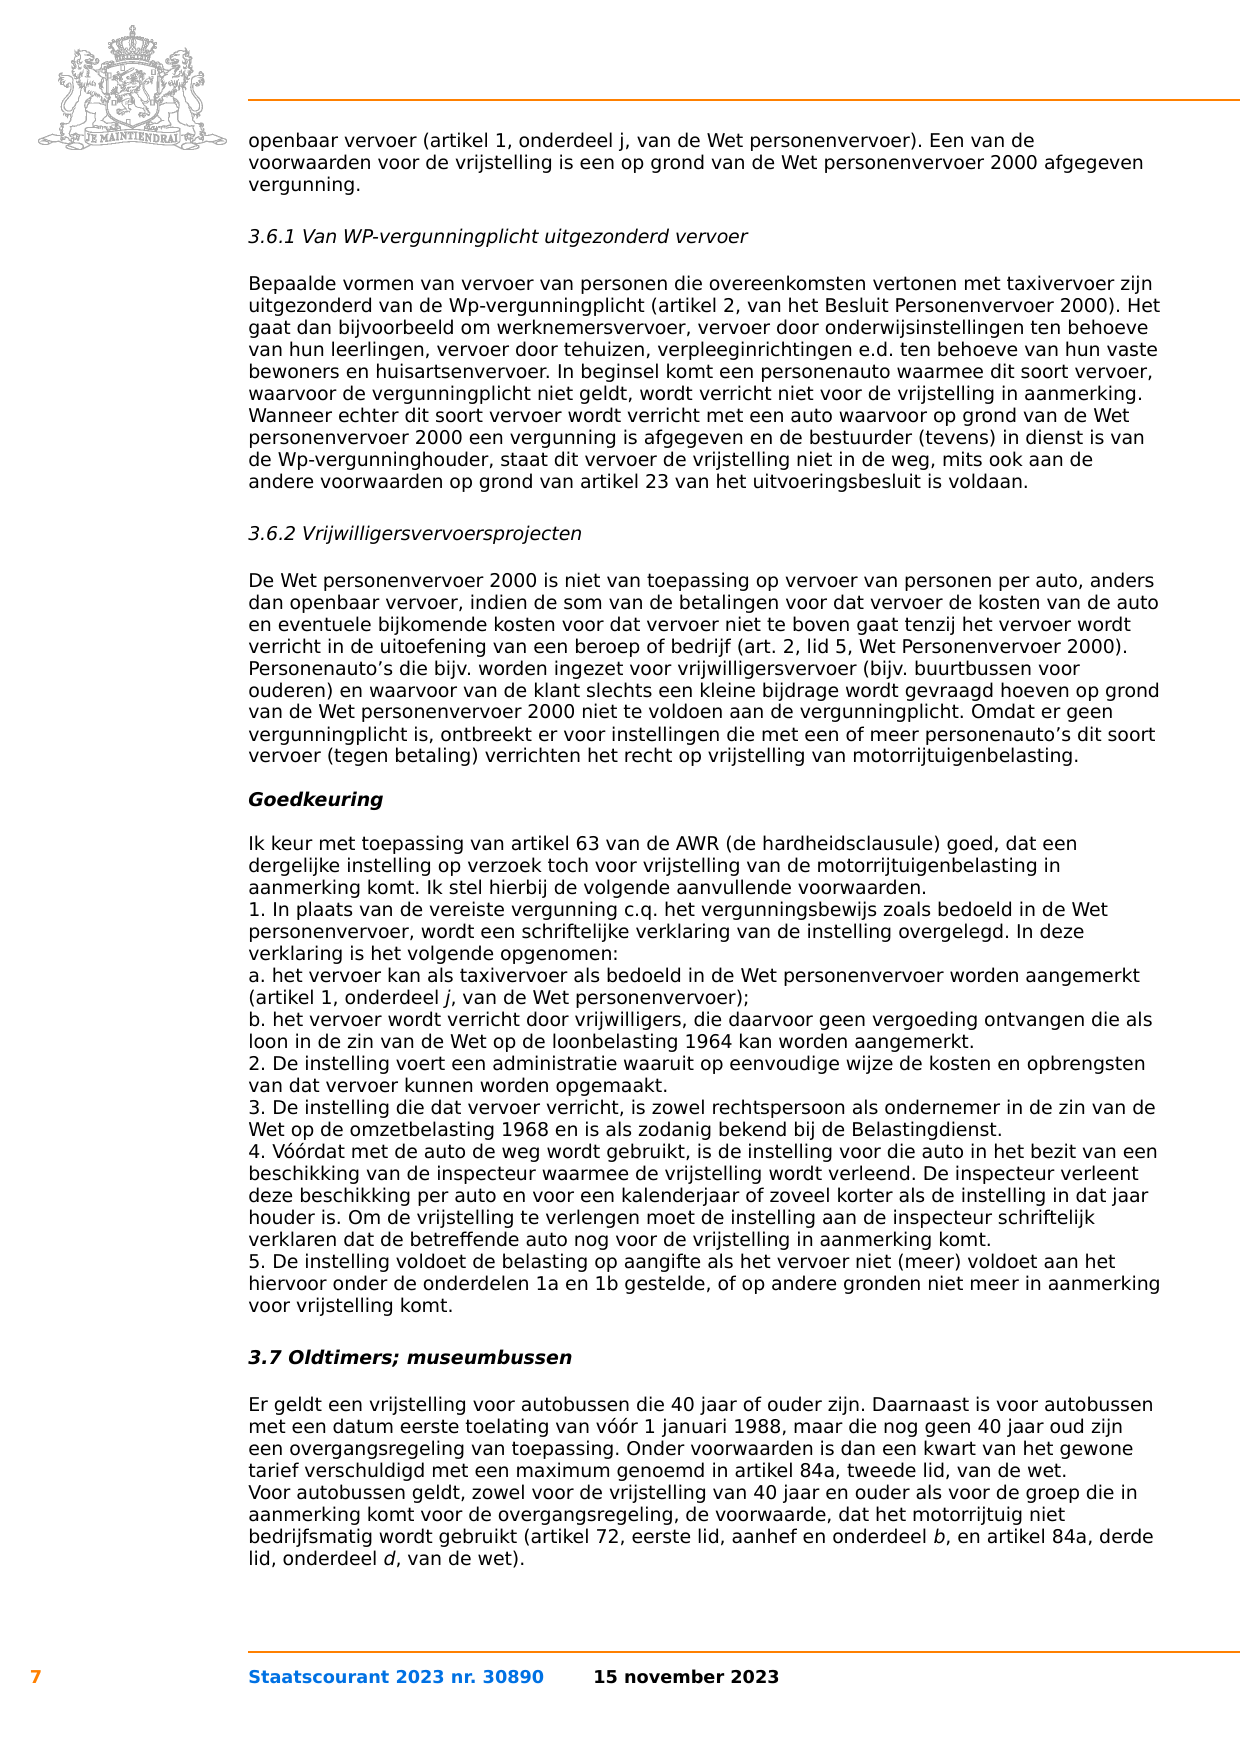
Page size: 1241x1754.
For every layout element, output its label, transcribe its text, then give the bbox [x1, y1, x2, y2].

text Ik keur met toepassing van artikel 63 van de AWR (de hardheidsclausule) goed, dat een dergelijke instelling op verzoek toch voor vrijstelling van de motorrijtuigenbelasting in aanmerking komt. Ik stel hierbij de volgende aanvullende voorwaarden. [248, 833, 1163, 899]
picture [38, 25, 227, 150]
text 5. De instelling voldoet de belasting op aangifte als het vervoer niet (meer) voldoet aan het hiervoor onder de onderdelen 1a en 1b gestelde, of op andere gronden niet meer in aanmerking voor vrijstelling komt. [248, 1251, 1163, 1317]
text openbaar vervoer (artikel 1, onderdeel j, van de Wet personenvervoer). Een van de voorwaarden voor de vrijstelling is een op grond van de Wet personenvervoer 2000 afgegeven vergunning. [248, 130, 1163, 196]
text 2. De instelling voert een administratie waaruit op eenvoudige wijze de kosten en opbrengsten van dat vervoer kunnen worden opgemaakt. [248, 1053, 1163, 1097]
subtitle Goedkeuring [248, 789, 1163, 811]
text De Wet personenvervoer 2000 is niet van toepassing op vervoer van personen per auto, anders dan openbaar vervoer, indien de som van de betalingen voor dat vervoer de kosten van de auto en eventuele bijkomende kosten voor dat vervoer niet te boven gaat tenzij het vervoer wordt verricht in de uitoefening van een beroep of bedrijf (art. 2, lid 5, Wet Personenvervoer 2000). Personenauto’s die bijv. worden ingezet voor vrijwilligersvervoer (bijv. buurtbussen voor ouderen) en waarvoor van de klant slechts een kleine bijdrage wordt gevraagd hoeven op grond van de Wet personenvervoer 2000 niet te voldoen aan de vergunningplicht. Omdat er geen vergunningplicht is, ontbreekt er voor instellingen die met een of meer personenauto’s dit soort vervoer (tegen betaling) verrichten het recht op vrijstelling van motorrijtuigenbelasting. [248, 569, 1163, 767]
text 4. Vóórdat met de auto de weg wordt gebruikt, is de instelling voor die auto in het bezit van een beschikking van de inspecteur waarmee de vrijstelling wordt verleend. De inspecteur verleent deze beschikking per auto en voor een kalenderjaar of zoveel korter als de instelling in dat jaar houder is. Om de vrijstelling te verlengen moet de instelling aan de inspecteur schriftelijk verklaren dat de betreffende auto nog voor de vrijstelling in aanmerking komt. [248, 1141, 1163, 1251]
text Er geldt een vrijstelling voor autobussen die 40 jaar of ouder zijn. Daarnaast is voor autobussen met een datum eerste toelating van vóór 1 januari 1988, maar die nog geen 40 jaar oud zijn een overgangsregeling van toepassing. Onder voorwaarden is dan een kwart van het gewone tarief verschuldigd met een maximum genoemd in artikel 84a, tweede lid, van de wet. [248, 1394, 1163, 1482]
subtitle 3.6.1 Van WP-vergunningplicht uitgezonderd vervoer [248, 226, 1163, 248]
subtitle 3.7 Oldtimers; museumbussen [248, 1347, 1163, 1369]
text 3. De instelling die dat vervoer verricht, is zowel rechtspersoon als ondernemer in de zin van de Wet op de omzetbelasting 1968 en is als zodanig bekend bij de Belastingdienst. [248, 1097, 1163, 1141]
text b. het vervoer wordt verricht door vrijwilligers, die daarvoor geen vergoeding ontvangen die als loon in de zin van de Wet op de loonbelasting 1964 kan worden aangemerkt. [248, 1009, 1163, 1053]
subtitle 3.6.2 Vrijwilligersvervoersprojecten [248, 523, 1163, 544]
text Bepaalde vormen van vervoer van personen die overeenkomsten vertonen met taxivervoer zijn uitgezonderd van de Wp-vergunningplicht (artikel 2, van het Besluit Personenvervoer 2000). Het gaat dan bijvoorbeeld om werknemersvervoer, vervoer door onderwijsinstellingen ten behoeve van hun leerlingen, vervoer door tehuizen, verpleeginrichtingen e.d. ten behoeve van hun vaste bewoners en huisartsenvervoer. In beginsel komt een personenauto waarmee dit soort vervoer, waarvoor de vergunningplicht niet geldt, wordt verricht niet voor de vrijstelling in aanmerking. Wanneer echter dit soort vervoer wordt verricht met een auto waarvoor op grond van de Wet personenvervoer 2000 een vergunning is afgegeven en de bestuurder (tevens) in dienst is van de Wp-vergunninghouder, staat dit vervoer de vrijstelling niet in de weg, mits ook aan de andere voorwaarden op grond van artikel 23 van het uitvoeringsbesluit is voldaan. [248, 273, 1163, 493]
text 1. In plaats van de vereiste vergunning c.q. het vergunningsbewijs zoals bedoeld in de Wet personenvervoer, wordt een schriftelijke verklaring van de instelling overgelegd. In deze verklaring is het volgende opgenomen: [248, 899, 1163, 965]
text Voor autobussen geldt, zowel voor de vrijstelling van 40 jaar en ouder als voor de groep die in aanmerking komt voor de overgangsregeling, de voorwaarde, dat het motorrijtuig niet bedrijfsmatig wordt gebruikt (artikel 72, eerste lid, aanhef en onderdeel b, en artikel 84a, derde lid, onderdeel d, van de wet). [248, 1482, 1163, 1569]
text a. het vervoer kan als taxivervoer als bedoeld in de Wet personenvervoer worden aangemerkt (artikel 1, onderdeel j, van de Wet personenvervoer); [248, 965, 1163, 1009]
